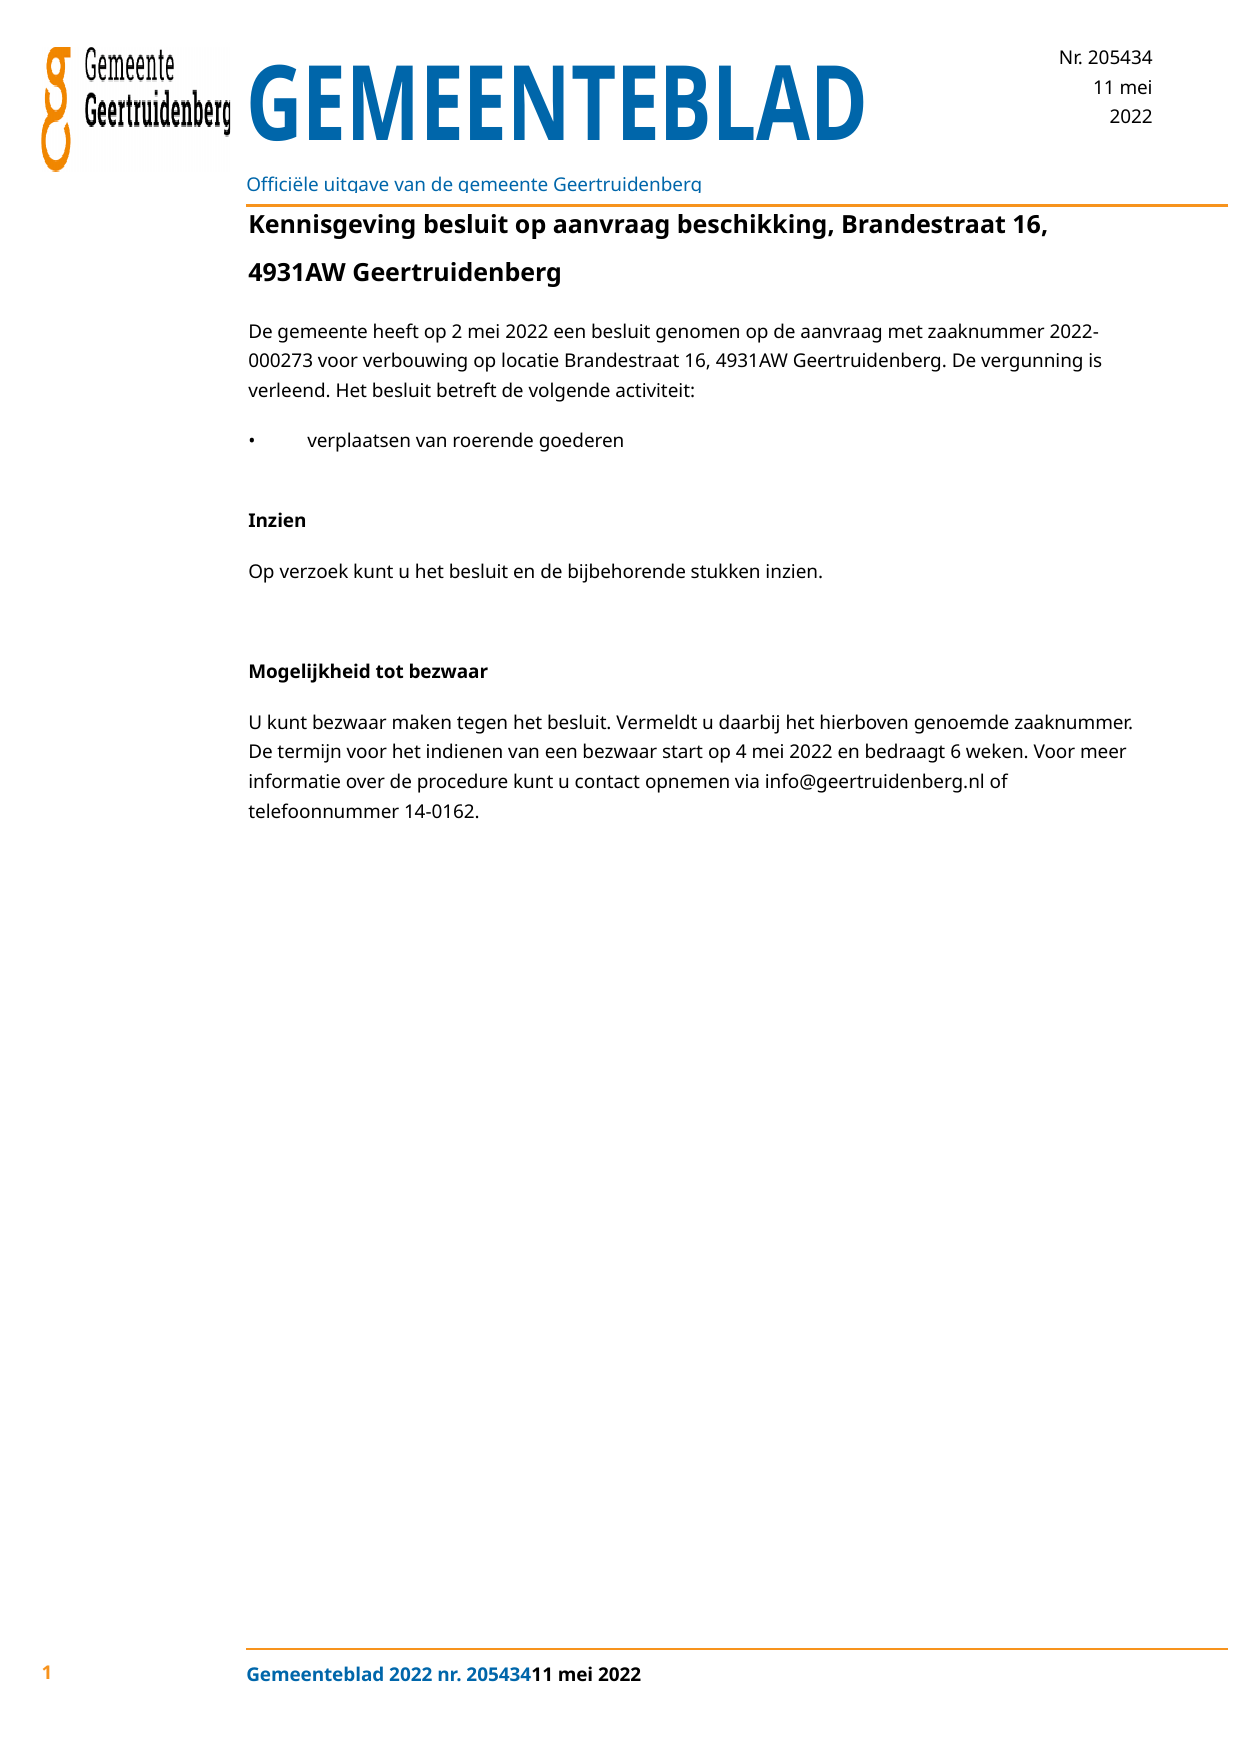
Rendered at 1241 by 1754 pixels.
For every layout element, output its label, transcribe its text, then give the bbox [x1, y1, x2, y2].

text Mogelijkheid tot bezwaar [248, 659, 1152, 684]
picture [41, 47, 231, 172]
text Inzien [248, 507, 1152, 533]
text U kunt bezwaar maken tegen het besluit. Vermeldt u daarbij het hierboven genoemde zaaknummer. De termijn voor het indienen van een bezwaar start op 4 mei 2022 en bedraagt 6 weken. Voor meer informatie over de procedure kunt u contact opnemen via info@geertruidenberg.nl of telefoonnummer 14-0162. [248, 709, 1152, 824]
list verplaatsen van roerende goederen [248, 427, 1152, 453]
text De gemeente heeft op 2 mei 2022 een besluit genomen op de aanvraag met zaaknummer 2022-000273 voor verbouwing op locatie Brandestraat 16, 4931AW Geertruidenberg. De vergunning is verleend. Het besluit betreft de volgende activiteit: [248, 318, 1152, 403]
text Kennisgeving besluit op aanvraag beschikking, Brandestraat 16, 4931AW Geertruidenberg [248, 207, 1152, 288]
text Op verzoek kunt u het besluit en de bijbehorende stukken inzien. [248, 558, 1152, 584]
